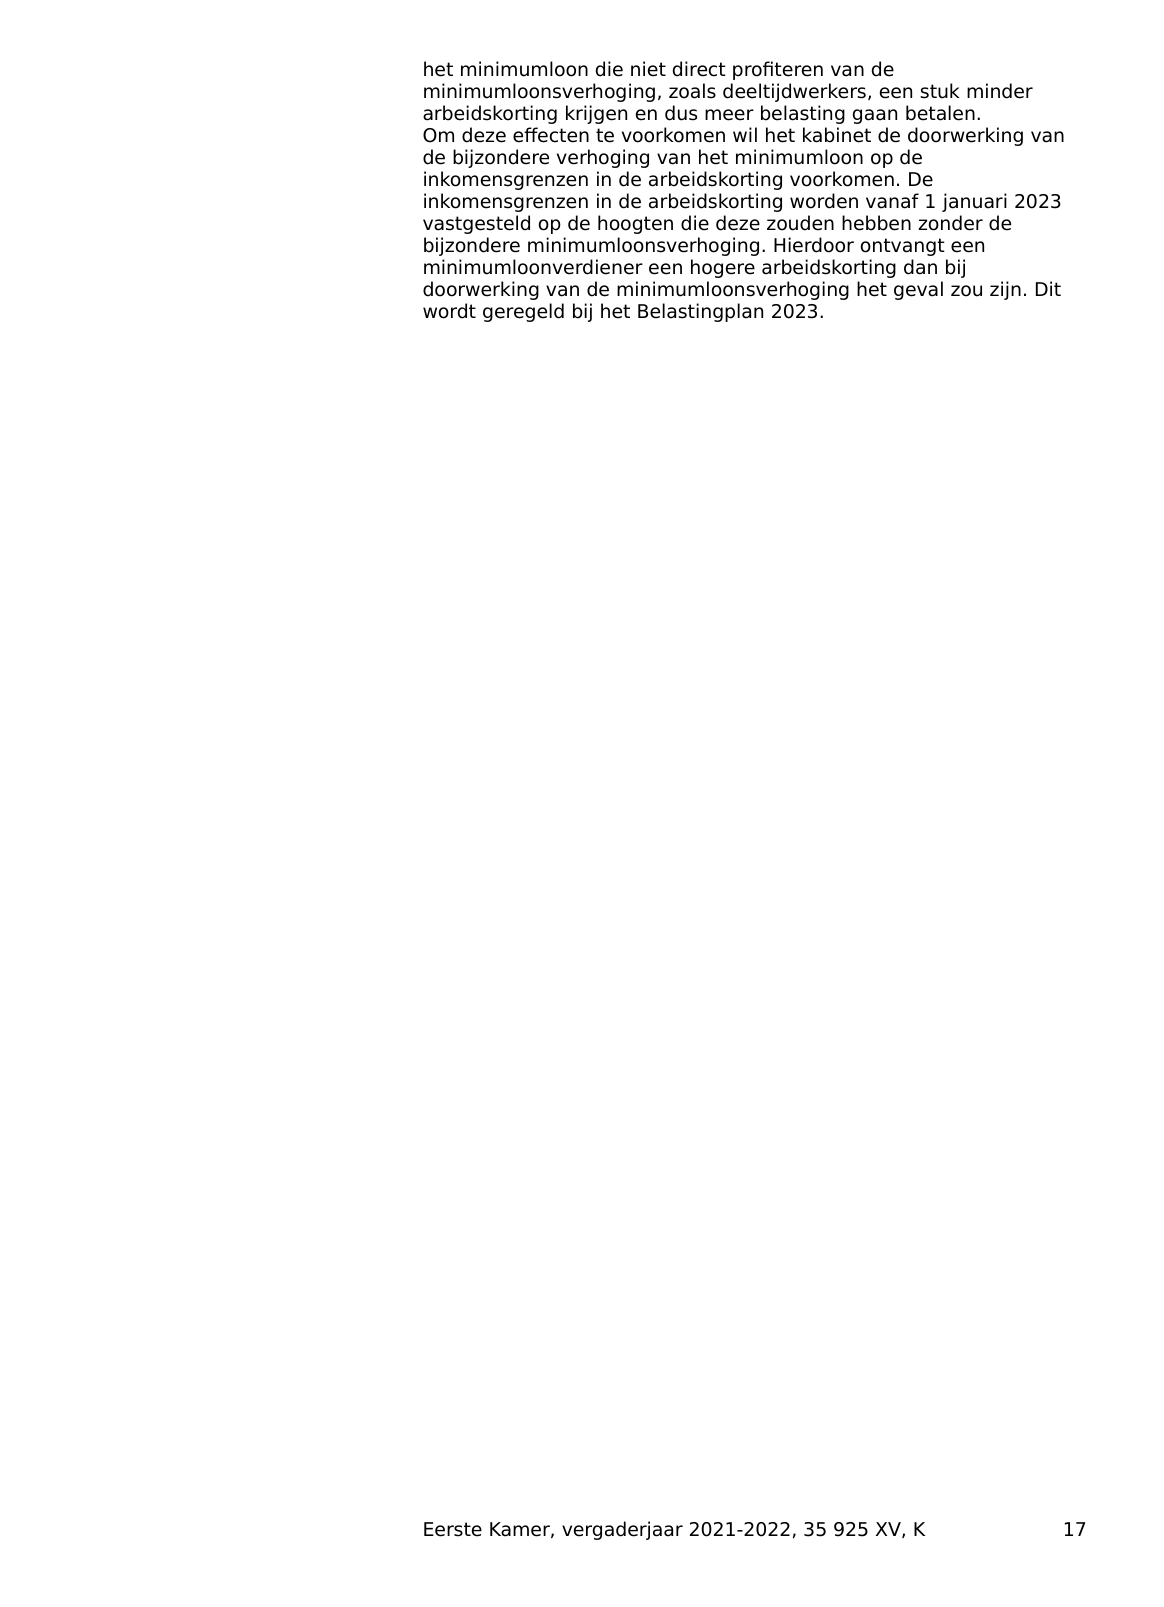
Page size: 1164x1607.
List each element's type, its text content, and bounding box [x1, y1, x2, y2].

text het minimumloon die niet direct profiteren van de minimumloonsverhoging, zoals deeltijdwerkers, een stuk minder arbeidskorting krijgen en dus meer belasting gaan betalen. [422, 59, 1087, 125]
text Om deze effecten te voorkomen wil het kabinet de doorwerking van de bijzondere verhoging van het minimumloon op de inkomensgrenzen in de arbeidskorting voorkomen. De inkomensgrenzen in de arbeidskorting worden vanaf 1 januari 2023 vastgesteld op de hoogten die deze zouden hebben zonder de bijzondere minimumloonsverhoging. Hierdoor ontvangt een minimumloonverdiener een hogere arbeidskorting dan bij doorwerking van de minimumloonsverhoging het geval zou zijn. Dit wordt geregeld bij het Belastingplan 2023. [422, 125, 1087, 323]
